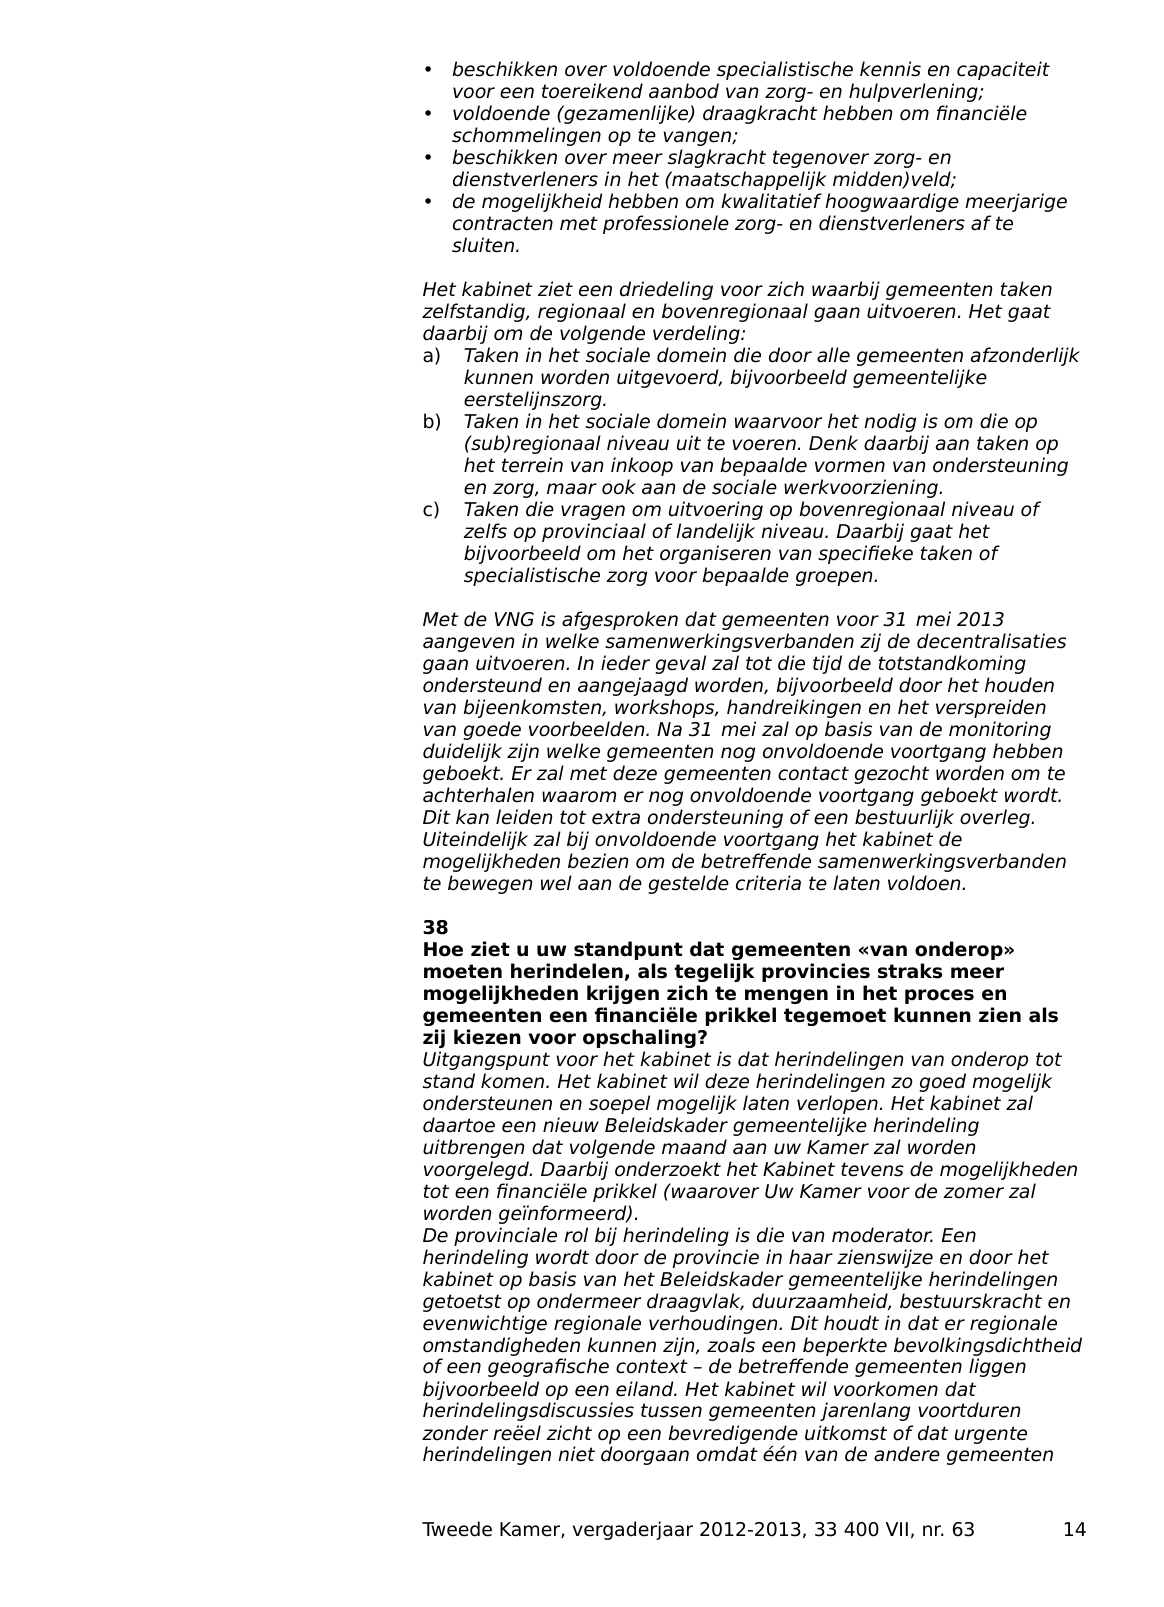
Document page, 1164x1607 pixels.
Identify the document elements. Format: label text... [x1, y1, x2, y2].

text • beschikken over voldoende specialistische kennis en capaciteit voor een toereikend aanbod van zorg- en hulpverlening; [422, 59, 1087, 103]
text c) Taken die vragen om uitvoering op bovenregionaal niveau of zelfs op provinciaal of landelijk niveau. Daarbij gaat het bijvoorbeeld om het organiseren van specifieke taken of specialistische zorg voor bepaalde groepen. [422, 499, 1087, 587]
text Hoe ziet u uw standpunt dat gemeenten «van onderop» moeten herindelen, als tegelijk provincies straks meer mogelijkheden krijgen zich te mengen in het proces en gemeenten een financiële prikkel tegemoet kunnen zien als zij kiezen voor opschaling? [422, 939, 1087, 1049]
text b) Taken in het sociale domein waarvoor het nodig is om die op (sub)regionaal niveau uit te voeren. Denk daarbij aan taken op het terrein van inkoop van bepaalde vormen van ondersteuning en zorg, maar ook aan de sociale werkvoorziening. [422, 411, 1087, 499]
text • de mogelijkheid hebben om kwalitatief hoogwaardige meerjarige contracten met professionele zorg- en dienstverleners af te sluiten. [422, 191, 1087, 257]
text Het kabinet ziet een driedeling voor zich waarbij gemeenten taken zelfstandig, regionaal en bovenregionaal gaan uitvoeren. Het gaat daarbij om de volgende verdeling: [422, 279, 1087, 345]
text De provinciale rol bij herindeling is die van moderator. Een herindeling wordt door de provincie in haar zienswijze en door het kabinet op basis van het Beleidskader gemeentelijke herindelingen getoetst op ondermeer draagvlak, duurzaamheid, bestuurskracht en evenwichtige regionale verhoudingen. Dit houdt in dat er regionale omstandigheden kunnen zijn, zoals een beperkte bevolkingsdichtheid of een geografische context – de betreffende gemeenten liggen bijvoorbeeld op een eiland. Het kabinet wil voorkomen dat herindelingsdiscussies tussen gemeenten jarenlang voortduren zonder reëel zicht op een bevredigende uitkomst of dat urgente herindelingen niet doorgaan omdat één van de andere gemeenten [422, 1224, 1087, 1466]
text • beschikken over meer slagkracht tegenover zorg- en dienstverleners in het (maatschappelijk midden)veld; [422, 147, 1087, 191]
text Uitgangspunt voor het kabinet is dat herindelingen van onderop tot stand komen. Het kabinet wil deze herindelingen zo goed mogelijk ondersteunen en soepel mogelijk laten verlopen. Het kabinet zal daartoe een nieuw Beleidskader gemeentelijke herindeling uitbrengen dat volgende maand aan uw Kamer zal worden voorgelegd. Daarbij onderzoekt het Kabinet tevens de mogelijkheden tot een financiële prikkel (waarover Uw Kamer voor de zomer zal worden geïnformeerd). [422, 1049, 1087, 1224]
text 38 [422, 917, 1087, 939]
text • voldoende (gezamenlijke) draagkracht hebben om financiële schommelingen op te vangen; [422, 103, 1087, 147]
text a) Taken in het sociale domein die door alle gemeenten afzonderlijk kunnen worden uitgevoerd, bijvoorbeeld gemeentelijke eerstelijnszorg. [422, 345, 1087, 411]
text Met de VNG is afgesproken dat gemeenten voor 31 mei 2013 aangeven in welke samenwerkingsverbanden zij de decentralisaties gaan uitvoeren. In ieder geval zal tot die tijd de totstandkoming ondersteund en aangejaagd worden, bijvoorbeeld door het houden van bijeenkomsten, workshops, handreikingen en het verspreiden van goede voorbeelden. Na 31 mei zal op basis van de monitoring duidelijk zijn welke gemeenten nog onvoldoende voortgang hebben geboekt. Er zal met deze gemeenten contact gezocht worden om te achterhalen waarom er nog onvoldoende voortgang geboekt wordt. Dit kan leiden tot extra ondersteuning of een bestuurlijk overleg. Uiteindelijk zal bij onvoldoende voortgang het kabinet de mogelijkheden bezien om de betreffende samenwerkingsverbanden te bewegen wel aan de gestelde criteria te laten voldoen. [422, 609, 1087, 895]
